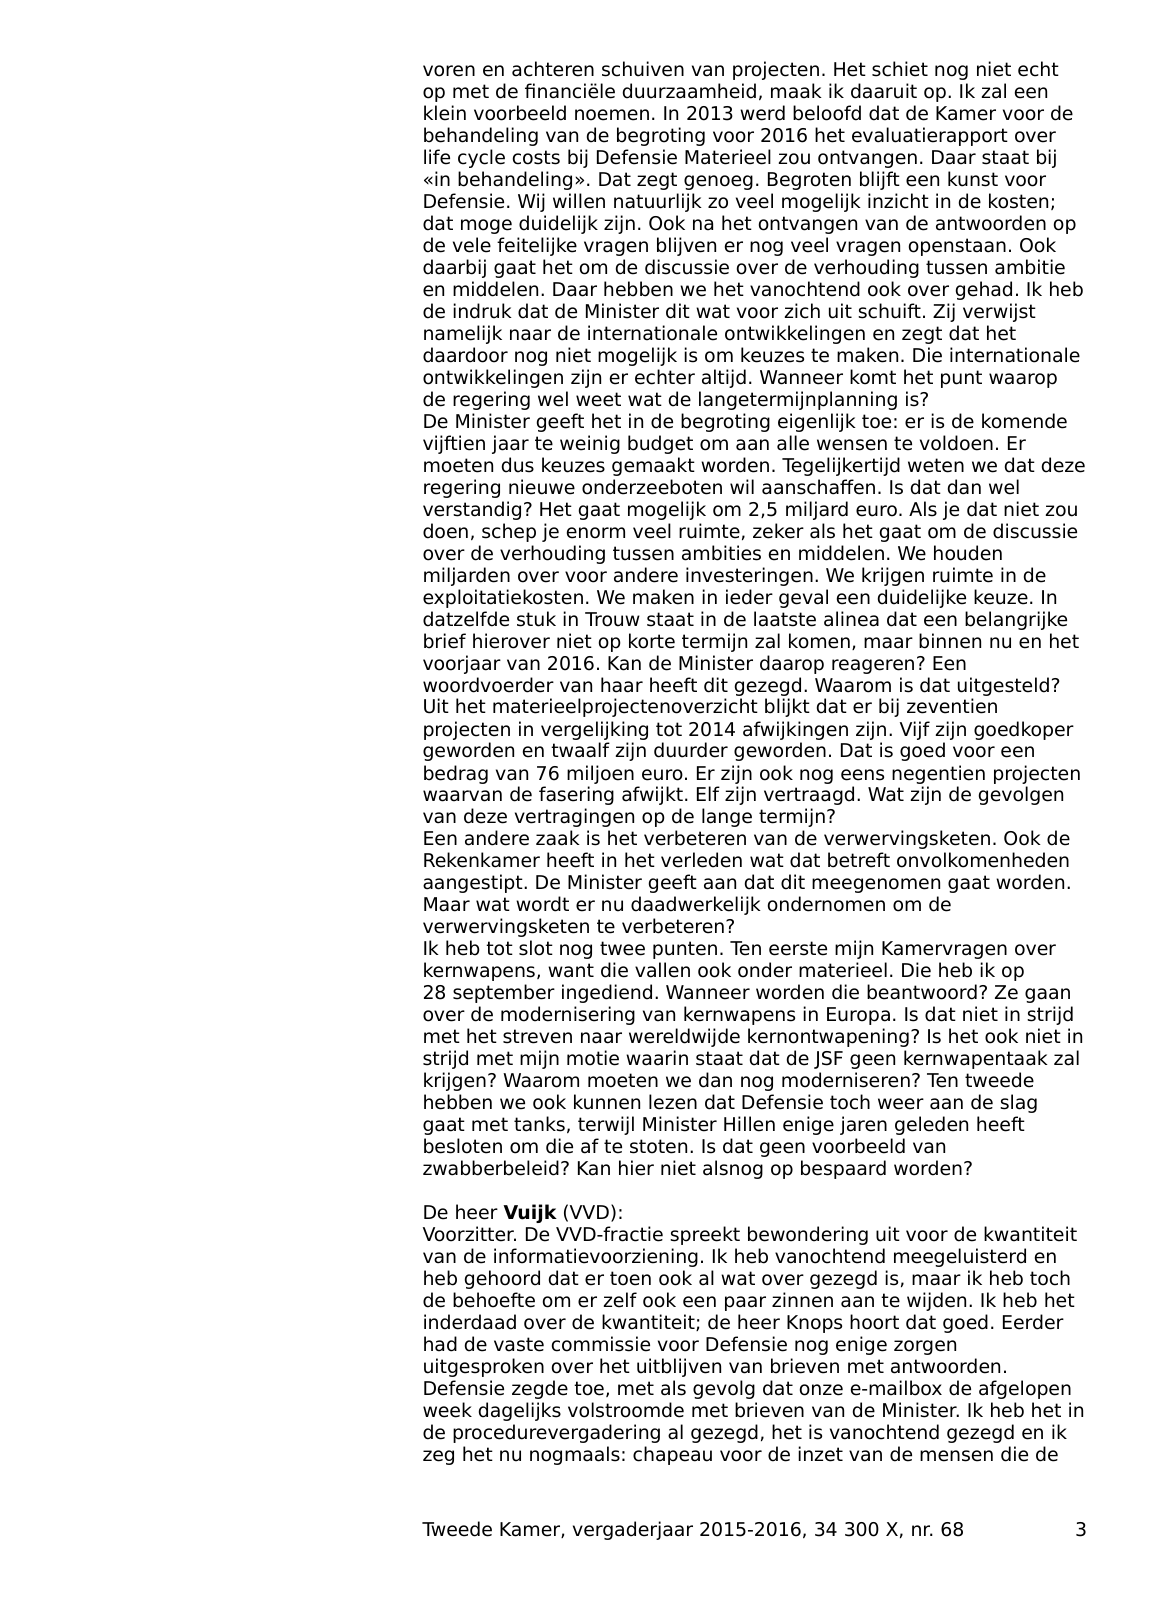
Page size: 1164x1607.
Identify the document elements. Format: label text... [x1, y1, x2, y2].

text De Minister geeft het in de begroting eigenlijk toe: er is de komende vijftien jaar te weinig budget om aan alle wensen te voldoen. Er moeten dus keuzes gemaakt worden. Tegelijkertijd weten we dat deze regering nieuwe onderzeeboten wil aanschaffen. Is dat dan wel verstandig? Het gaat mogelijk om 2,5 miljard euro. Als je dat niet zou doen, schep je enorm veel ruimte, zeker als het gaat om de discussie over de verhouding tussen ambities en middelen. We houden miljarden over voor andere investeringen. We krijgen ruimte in de exploitatiekosten. We maken in ieder geval een duidelijke keuze. In datzelfde stuk in Trouw staat in de laatste alinea dat een belangrijke brief hierover niet op korte termijn zal komen, maar binnen nu en het voorjaar van 2016. Kan de Minister daarop reageren? Een woordvoerder van haar heeft dit gezegd. Waarom is dat uitgesteld? [422, 411, 1087, 696]
text Ik heb tot slot nog twee punten. Ten eerste mijn Kamervragen over kernwapens, want die vallen ook onder materieel. Die heb ik op 28 september ingediend. Wanneer worden die beantwoord? Ze gaan over de modernisering van kernwapens in Europa. Is dat niet in strijd met het streven naar wereldwijde kernontwapening? Is het ook niet in strijd met mijn motie waarin staat dat de JSF geen kernwapentaak zal krijgen? Waarom moeten we dan nog moderniseren? Ten tweede hebben we ook kunnen lezen dat Defensie toch weer aan de slag gaat met tanks, terwijl Minister Hillen enige jaren geleden heeft besloten om die af te stoten. Is dat geen voorbeeld van zwabberbeleid? Kan hier niet alsnog op bespaard worden? [422, 938, 1087, 1180]
text voren en achteren schuiven van projecten. Het schiet nog niet echt op met de financiële duurzaamheid, maak ik daaruit op. Ik zal een klein voorbeeld noemen. In 2013 werd beloofd dat de Kamer voor de behandeling van de begroting voor 2016 het evaluatierapport over life cycle costs bij Defensie Materieel zou ontvangen. Daar staat bij «in behandeling». Dat zegt genoeg. Begroten blijft een kunst voor Defensie. Wij willen natuurlijk zo veel mogelijk inzicht in de kosten; dat moge duidelijk zijn. Ook na het ontvangen van de antwoorden op de vele feitelijke vragen blijven er nog veel vragen openstaan. Ook daarbij gaat het om de discussie over de verhouding tussen ambitie en middelen. Daar hebben we het vanochtend ook over gehad. Ik heb de indruk dat de Minister dit wat voor zich uit schuift. Zij verwijst namelijk naar de internationale ontwikkelingen en zegt dat het daardoor nog niet mogelijk is om keuzes te maken. Die internationale ontwikkelingen zijn er echter altijd. Wanneer komt het punt waarop de regering wel weet wat de langetermijnplanning is? [422, 59, 1087, 411]
text Voorzitter. De VVD-fractie spreekt bewondering uit voor de kwantiteit van de informatievoorziening. Ik heb vanochtend meegeluisterd en heb gehoord dat er toen ook al wat over gezegd is, maar ik heb toch de behoefte om er zelf ook een paar zinnen aan te wijden. Ik heb het inderdaad over de kwantiteit; de heer Knops hoort dat goed. Eerder had de vaste commissie voor Defensie nog enige zorgen uitgesproken over het uitblijven van brieven met antwoorden. Defensie zegde toe, met als gevolg dat onze e-mailbox de afgelopen week dagelijks volstroomde met brieven van de Minister. Ik heb het in de procedurevergadering al gezegd, het is vanochtend gezegd en ik zeg het nu nogmaals: chapeau voor de inzet van de mensen die de [422, 1224, 1087, 1466]
text Een andere zaak is het verbeteren van de verwervingsketen. Ook de Rekenkamer heeft in het verleden wat dat betreft onvolkomenheden aangestipt. De Minister geeft aan dat dit meegenomen gaat worden. Maar wat wordt er nu daadwerkelijk ondernomen om de verwervingsketen te verbeteren? [422, 828, 1087, 938]
text Uit het materieelprojectenoverzicht blijkt dat er bij zeventien projecten in vergelijking tot 2014 afwijkingen zijn. Vijf zijn goedkoper geworden en twaalf zijn duurder geworden. Dat is goed voor een bedrag van 76 miljoen euro. Er zijn ook nog eens negentien projecten waarvan de fasering afwijkt. Elf zijn vertraagd. Wat zijn de gevolgen van deze vertragingen op de lange termijn? [422, 696, 1087, 828]
text De heer Vuijk (VVD): [422, 1202, 1087, 1224]
